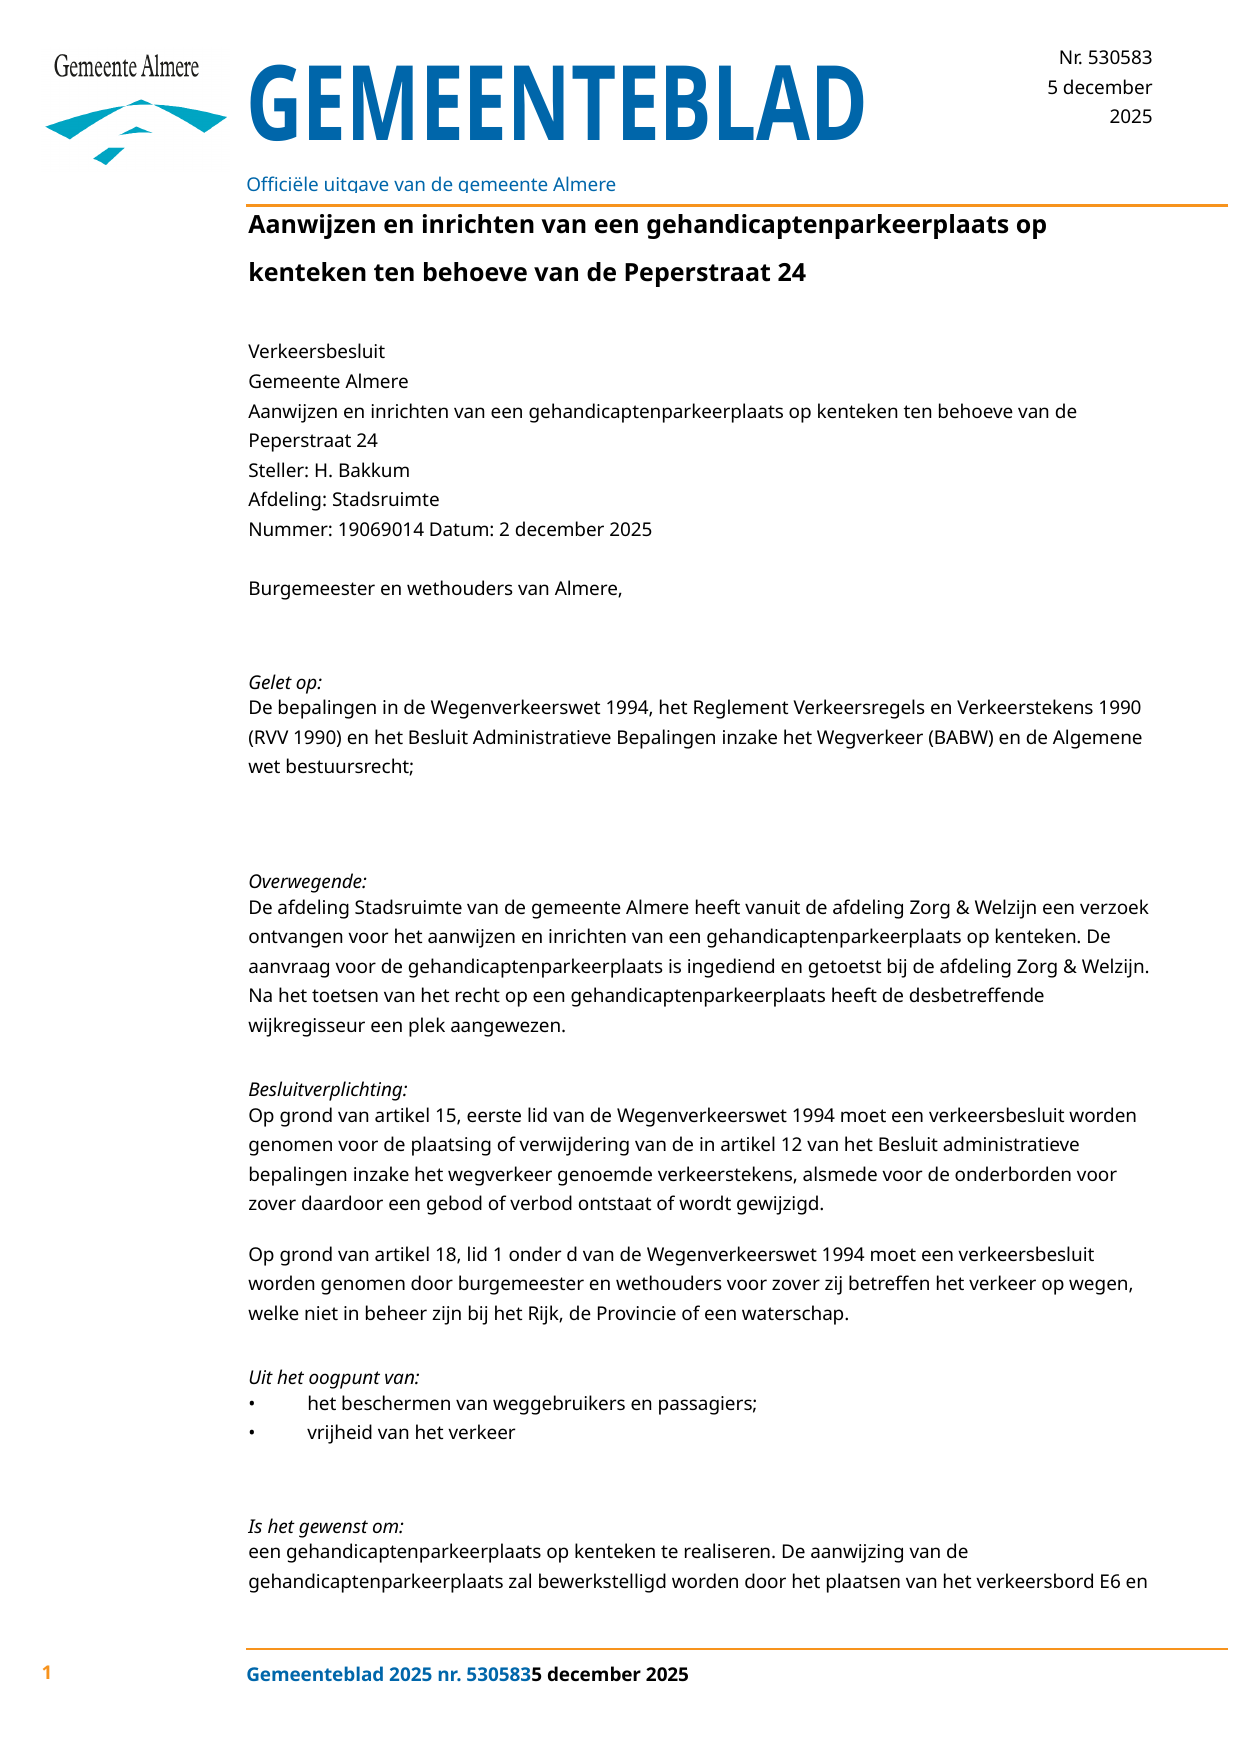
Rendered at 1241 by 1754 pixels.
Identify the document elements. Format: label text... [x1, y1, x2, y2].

text Gemeente Almere [248, 368, 1152, 394]
text Gelet op: [248, 669, 1152, 694]
text Afdeling: Stadsruimte [248, 487, 1152, 512]
text Nummer: 19069014 Datum: 2 december 2025 [248, 516, 1152, 542]
text Is het gewenst om: [248, 1513, 1152, 1539]
text Uit het oogpunt van: [248, 1364, 1152, 1390]
text een gehandicaptenparkeerplaats op kenteken te realiseren. De aanwijzing van de gehandicaptenparkeerplaats zal bewerkstelligd worden door het plaatsen van het verkeersbord E6 en [248, 1539, 1152, 1594]
text De afdeling Stadsruimte van de gemeente Almere heeft vanuit de afdeling Zorg & Welzijn een verzoek ontvangen voor het aanwijzen en inrichten van een gehandicaptenparkeerplaats op kenteken. De aanvraag voor de gehandicaptenparkeerplaats is ingediend en getoetst bij de afdeling Zorg & Welzijn. Na het toetsen van het recht op een gehandicaptenparkeerplaats heeft de desbetreffende wijkregisseur een plek aangewezen. [248, 894, 1152, 1038]
text Aanwijzen en inrichten van een gehandicaptenparkeerplaats op kenteken ten behoeve van de Peperstraat 24 [248, 207, 1152, 288]
picture [41, 47, 231, 172]
text Op grond van artikel 18, lid 1 onder d van de Wegenverkeerswet 1994 moet een verkeersbesluit worden genomen door burgemeester en wethouders voor zover zij betreffen het verkeer op wegen, welke niet in beheer zijn bij het Rijk, de Provincie of een waterschap. [248, 1241, 1152, 1326]
text De bepalingen in de Wegenverkeerswet 1994, het Reglement Verkeersregels en Verkeerstekens 1990 (RVV 1990) en het Besluit Administratieve Bepalingen inzake het Wegverkeer (BABW) en de Algemene wet bestuursrecht; [248, 694, 1152, 779]
text Steller: H. Bakkum [248, 457, 1152, 483]
text Aanwijzen en inrichten van een gehandicaptenparkeerplaats op kenteken ten behoeve van de Peperstraat 24 [248, 398, 1152, 453]
list vrijheid van het verkeer [248, 1419, 1152, 1445]
text Op grond van artikel 15, eerste lid van de Wegenverkeerswet 1994 moet een verkeersbesluit worden genomen voor de plaatsing of verwijdering van de in artikel 12 van het Besluit administratieve bepalingen inzake het wegverkeer genoemde verkeerstekens, alsmede voor de onderborden voor zover daardoor een gebod of verbod ontstaat of wordt gewijzigd. [248, 1102, 1152, 1216]
text Besluitverplichting: [248, 1076, 1152, 1102]
list het beschermen van weggebruikers en passagiers; [248, 1390, 1152, 1416]
text Verkeersbesluit [248, 339, 1152, 364]
text Burgemeester en wethouders van Almere, [248, 575, 1152, 601]
text Overwegende: [248, 868, 1152, 894]
